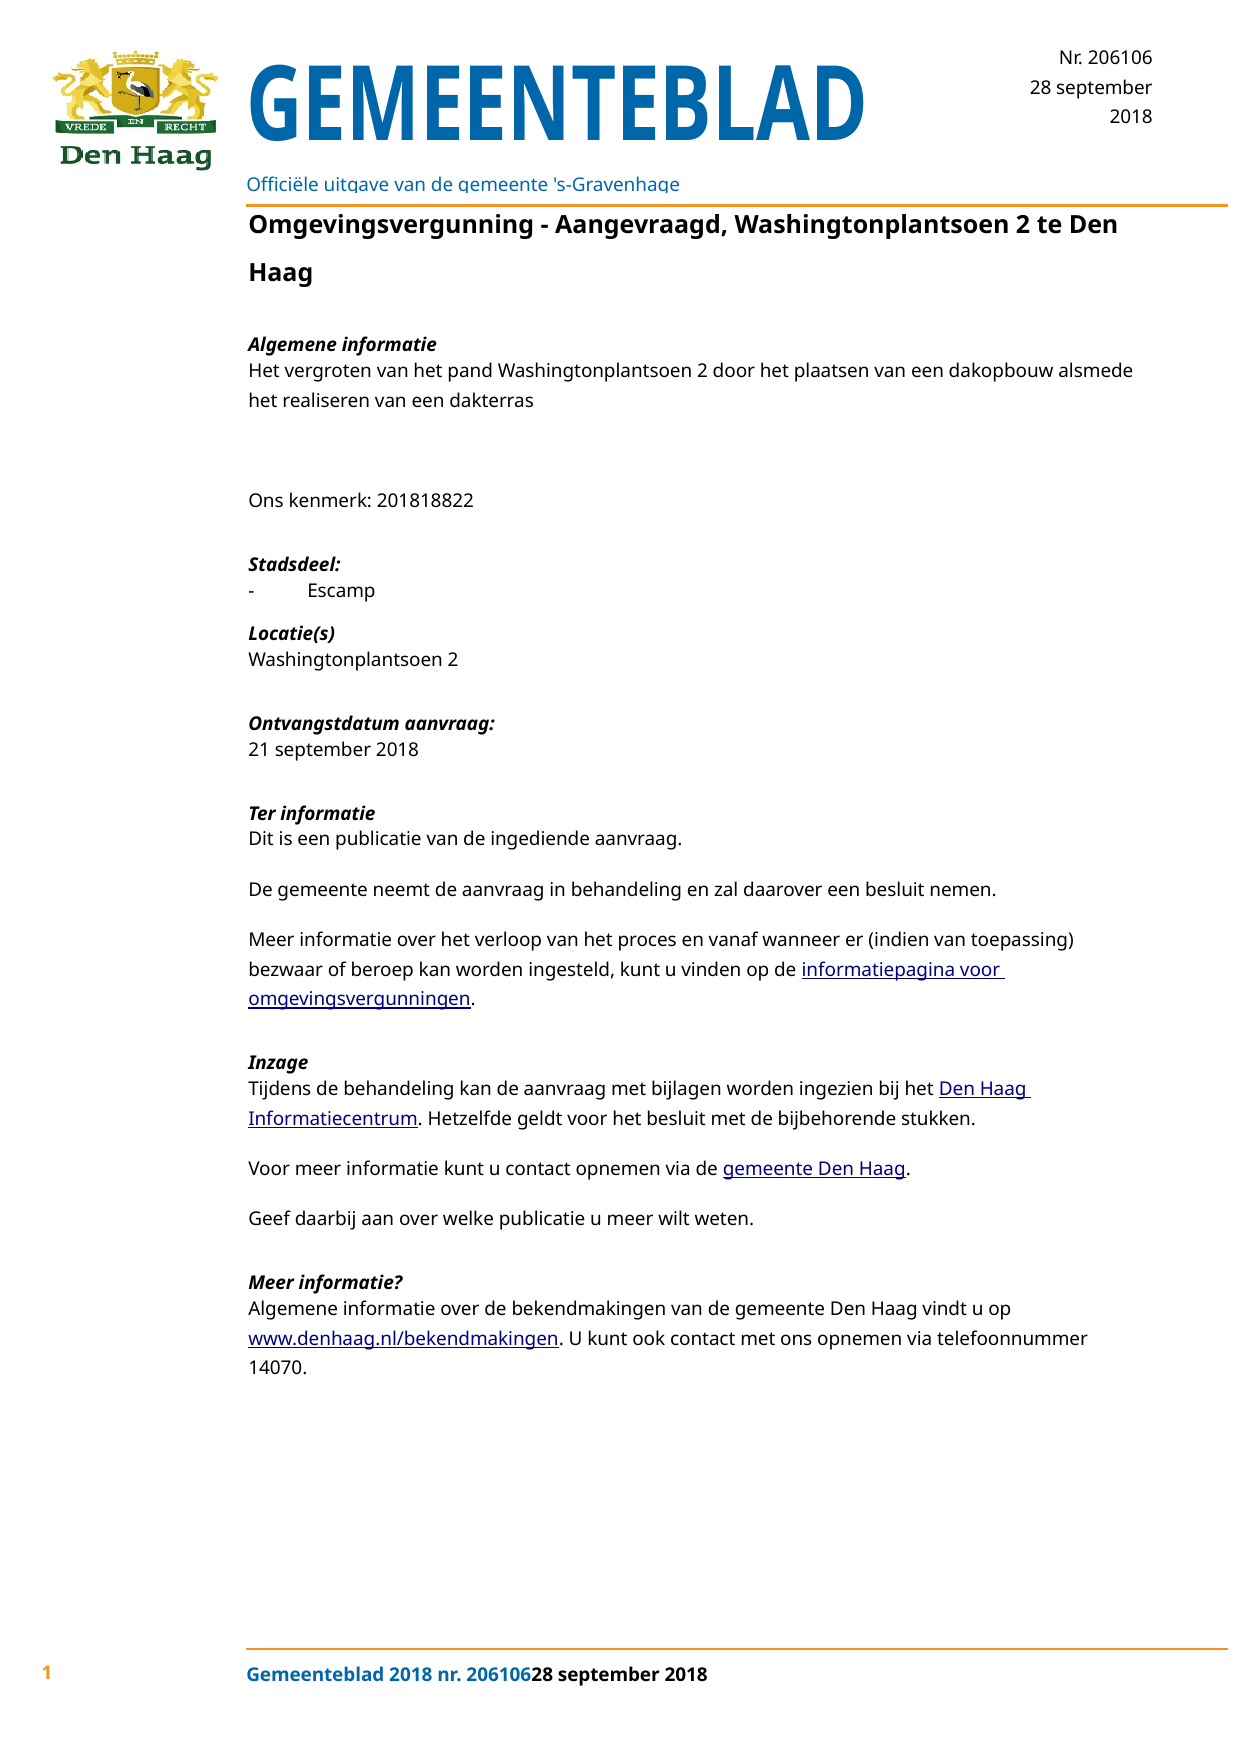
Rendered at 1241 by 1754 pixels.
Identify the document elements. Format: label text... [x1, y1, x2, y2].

text De gemeente neemt de aanvraag in behandeling en zal daarover een besluit nemen. [248, 876, 1152, 902]
text Ter informatie [248, 800, 1152, 826]
picture [41, 47, 231, 172]
text Omgevingsvergunning - Aangevraagd, Washingtonplantsoen 2 te Den Haag [248, 207, 1152, 288]
text Geef daarbij aan over welke publicatie u meer wilt weten. [248, 1206, 1152, 1231]
text Ontvangstdatum aanvraag: [248, 710, 1152, 736]
text Voor meer informatie kunt u contact opnemen via de gemeente Den Haag. [248, 1155, 1152, 1181]
text Ons kenmerk: 201818822 [248, 488, 1152, 513]
text Locatie(s) [248, 620, 1152, 646]
text Stadsdeel: [248, 552, 1152, 577]
text Algemene informatie [248, 331, 1152, 357]
text Het vergroten van het pand Washingtonplantsoen 2 door het plaatsen van een dakopbouw alsmede het realiseren van een dakterras [248, 357, 1152, 412]
text Inzage [248, 1049, 1152, 1075]
text Meer informatie over het verloop van het proces en vanaf wanneer er (indien van toepassing) bezwaar of beroep kan worden ingesteld, kunt u vinden op de informatiepagina voor omgevingsvergunningen. [248, 926, 1152, 1011]
text Dit is een publicatie van de ingediende aanvraag. [248, 826, 1152, 851]
text Washingtonplantsoen 2 [248, 646, 1152, 672]
text 21 september 2018 [248, 736, 1152, 762]
text Meer informatie? [248, 1269, 1152, 1295]
text Tijdens de behandeling kan de aanvraag met bijlagen worden ingezien bij het Den Haag Informatiecentrum. Hetzelfde geldt voor het besluit met de bijbehorende stukken. [248, 1075, 1152, 1131]
list Escamp [248, 577, 1152, 603]
text Algemene informatie over de bekendmakingen van de gemeente Den Haag vindt u op www.denhaag.nl/bekendmakingen. U kunt ook contact met ons opnemen via telefoonnummer 14070. [248, 1295, 1152, 1380]
